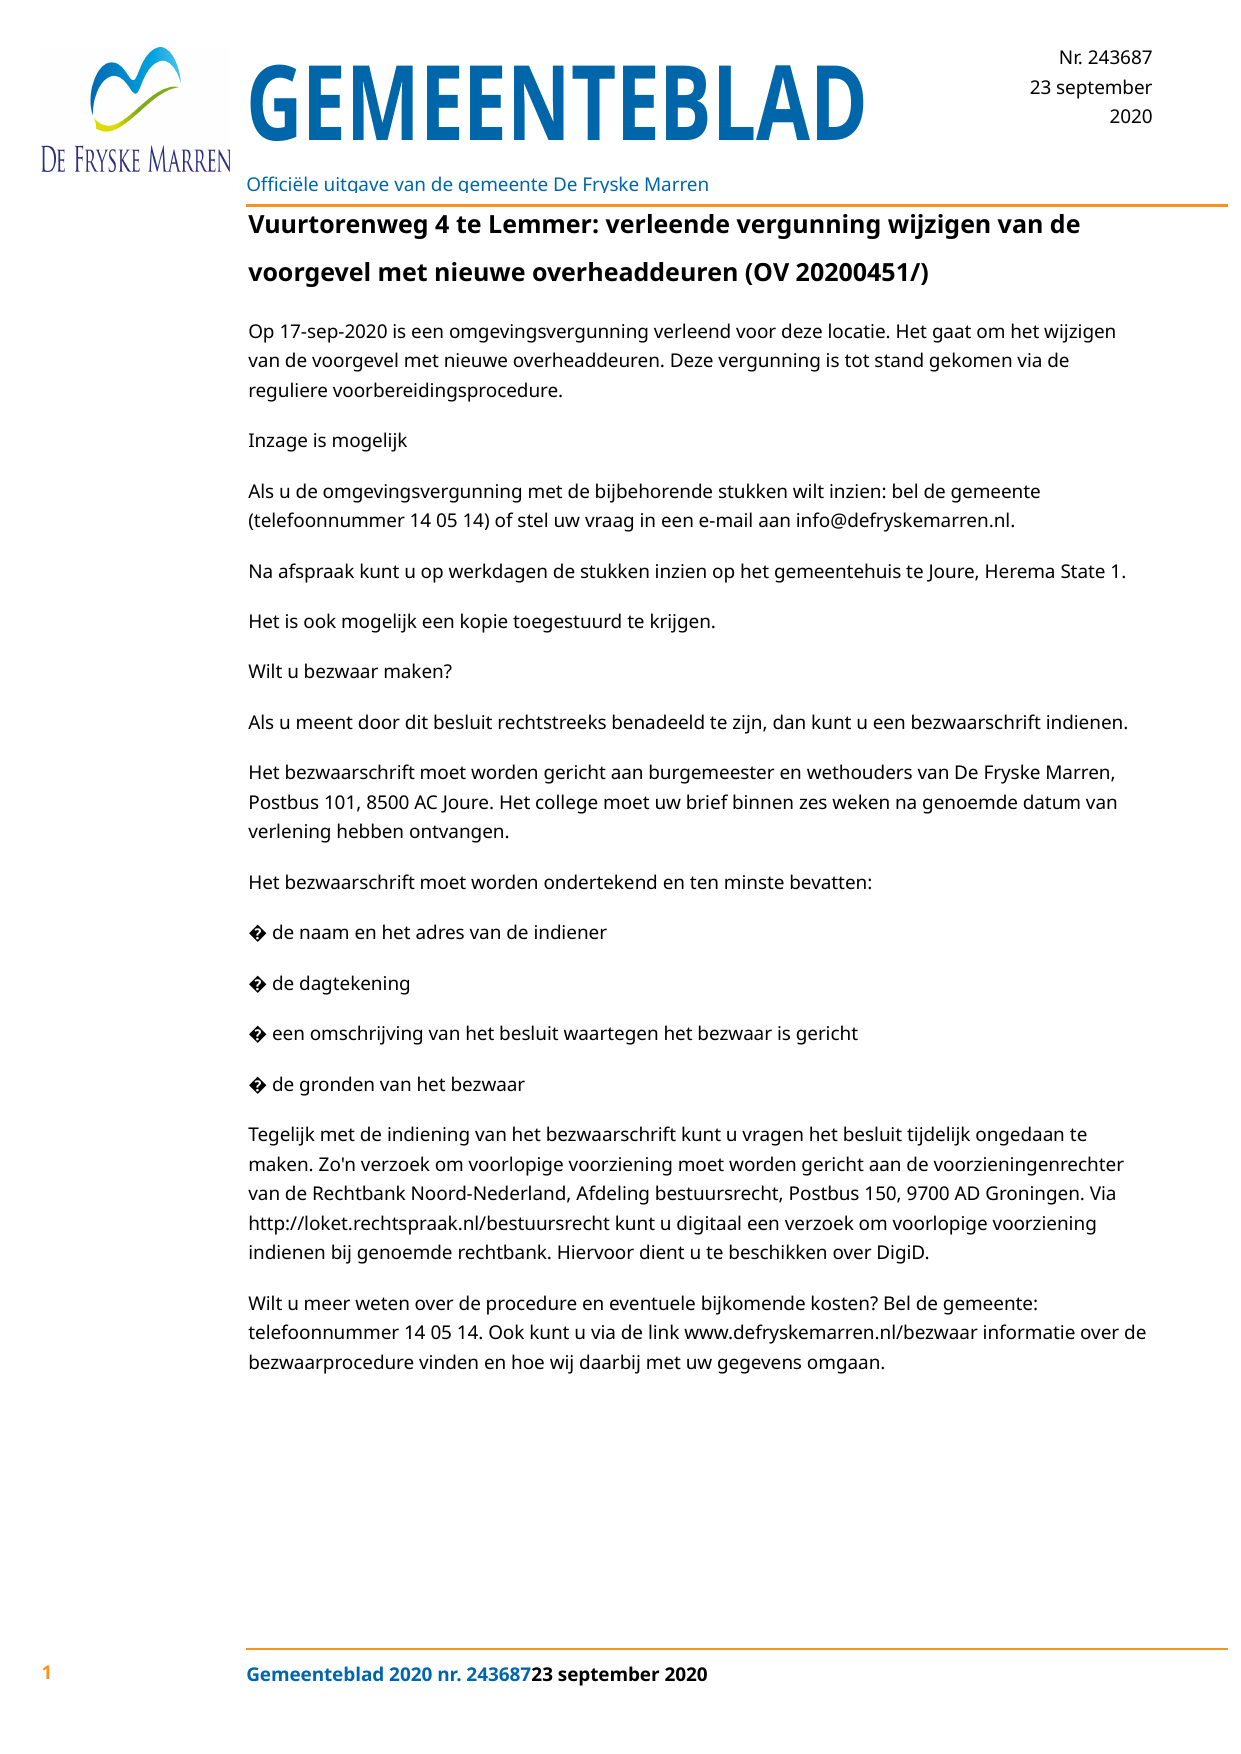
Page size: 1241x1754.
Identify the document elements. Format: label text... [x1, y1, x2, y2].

text Als u meent door dit besluit rechtstreeks benadeeld te zijn, dan kunt u een bezwaarschrift indienen. [248, 709, 1152, 735]
text Het bezwaarschrift moet worden ondertekend en ten minste bevatten: [248, 869, 1152, 895]
text Als u de omgevingsvergunning met de bijbehorende stukken wilt inzien: bel de gemeente (telefoonnummer 14 05 14) of stel uw vraag in een e-mail aan info@defryskemarren.nl. [248, 478, 1152, 533]
text Het bezwaarschrift moet worden gericht aan burgemeester en wethouders van De Fryske Marren, Postbus 101, 8500 AC Joure. Het college moet uw brief binnen zes weken na genoemde datum van verlening hebben ontvangen. [248, 759, 1152, 844]
text Inzage is mogelijk [248, 427, 1152, 453]
text Wilt u meer weten over de procedure en eventuele bijkomende kosten? Bel de gemeente: telefoonnummer 14 05 14. Ook kunt u via de link www.defryskemarren.nl/bezwaar informatie over de bezwaarprocedure vinden en hoe wij daarbij met uw gegevens omgaan. [248, 1290, 1152, 1375]
text Na afspraak kunt u op werkdagen de stukken inzien op het gemeentehuis te Joure, Herema State 1. [248, 558, 1152, 584]
text Op 17-sep-2020 is een omgevingsvergunning verleend voor deze locatie. Het gaat om het wijzigen van de voorgevel met nieuwe overheaddeuren. Deze vergunning is tot stand gekomen via de reguliere voorbereidingsprocedure. [248, 318, 1152, 403]
text � een omschrijving van het besluit waartegen het bezwaar is gericht [248, 1020, 1152, 1046]
text � de dagtekening [248, 970, 1152, 996]
picture [41, 47, 231, 172]
text � de naam en het adres van de indiener [248, 919, 1152, 945]
text Het is ook mogelijk een kopie toegestuurd te krijgen. [248, 608, 1152, 634]
text � de gronden van het bezwaar [248, 1071, 1152, 1097]
text Vuurtorenweg 4 te Lemmer: verleende vergunning wijzigen van de voorgevel met nieuwe overheaddeuren (OV 20200451/) [248, 207, 1152, 288]
text Tegelijk met de indiening van het bezwaarschrift kunt u vragen het besluit tijdelijk ongedaan te maken. Zo'n verzoek om voorlopige voorziening moet worden gericht aan de voorzieningenrechter van de Rechtbank Noord-Nederland, Afdeling bestuursrecht, Postbus 150, 9700 AD Groningen. Via http://loket.rechtspraak.nl/bestuursrecht kunt u digitaal een verzoek om voorlopige voorziening indienen bij genoemde rechtbank. Hiervoor dient u te beschikken over DigiD. [248, 1121, 1152, 1265]
text Wilt u bezwaar maken? [248, 659, 1152, 684]
